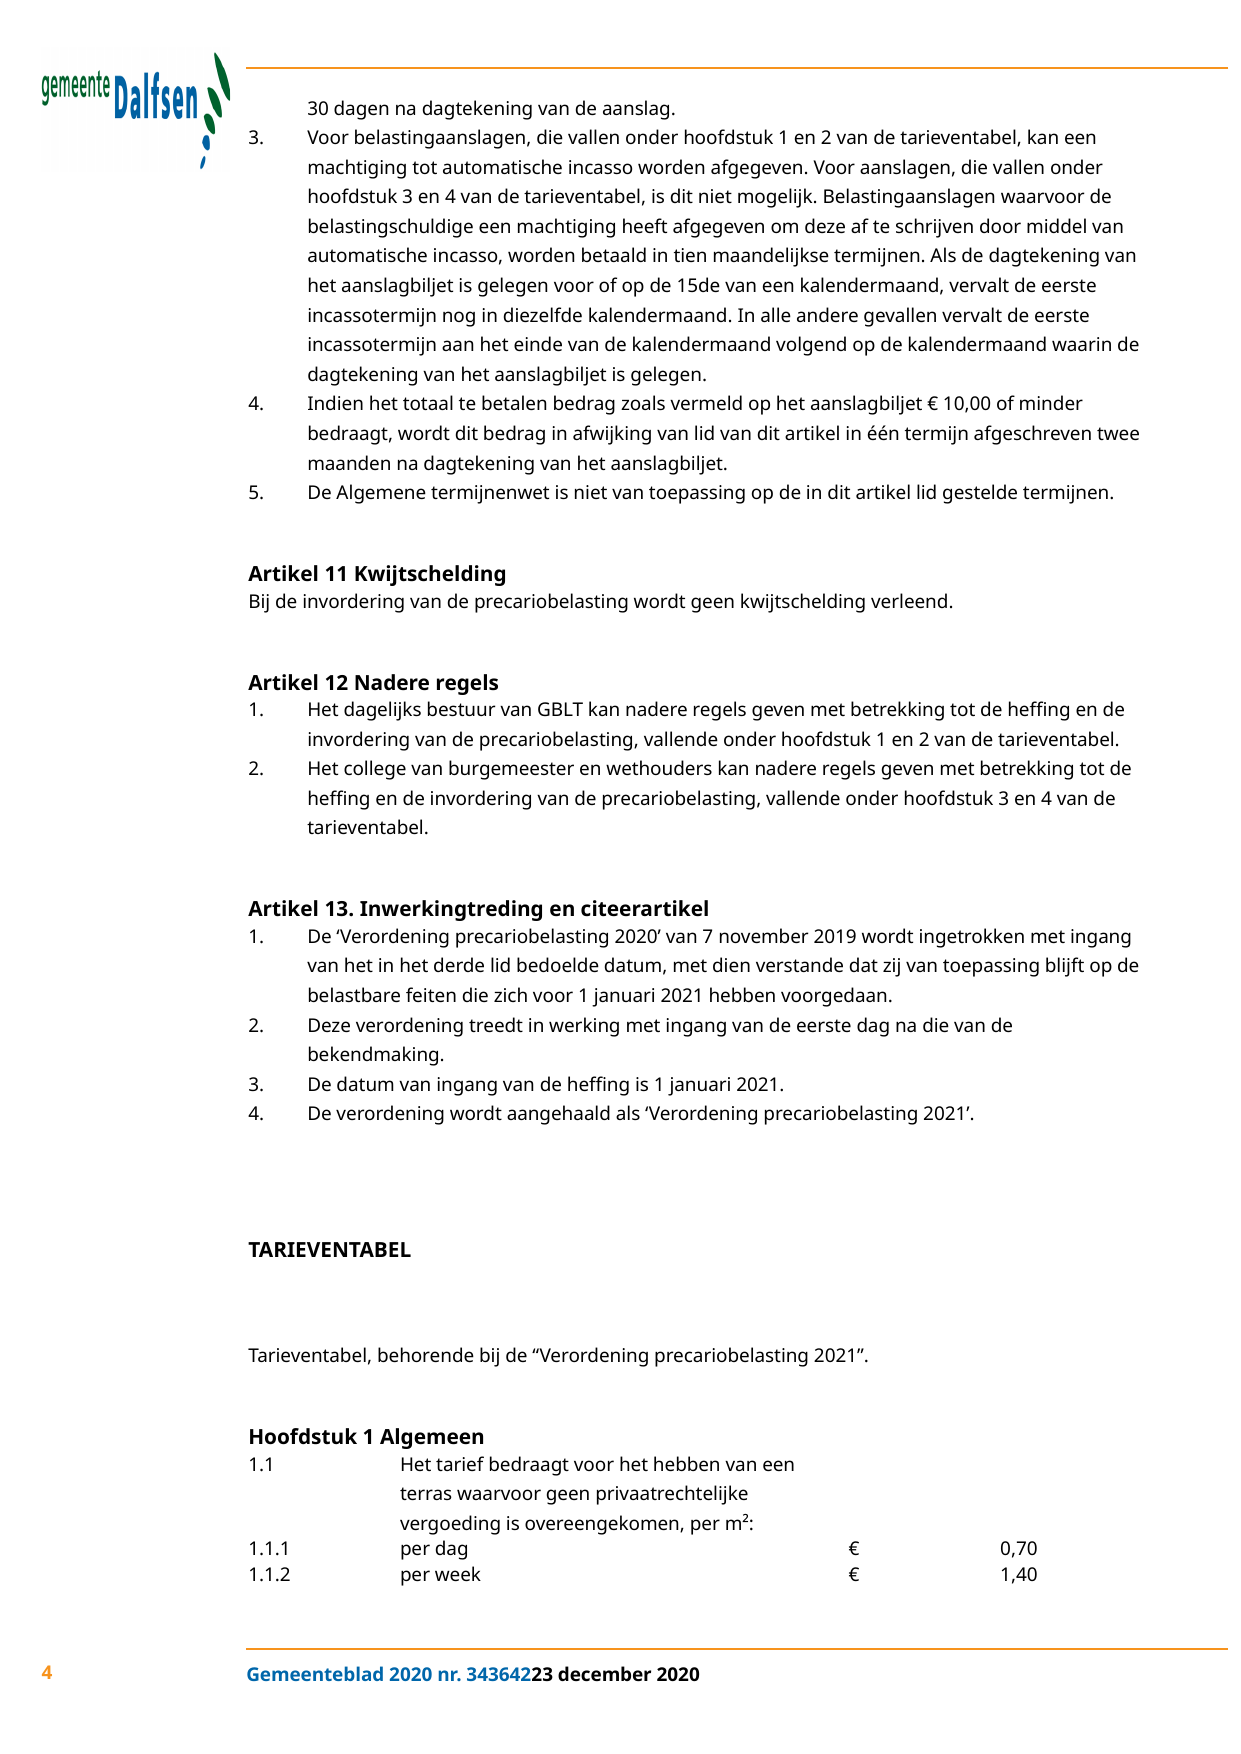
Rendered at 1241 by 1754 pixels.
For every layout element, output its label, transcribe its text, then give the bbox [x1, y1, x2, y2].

table_cell 0,70 [1000, 1536, 1152, 1561]
text Hoofdstuk 1 Algemeen [248, 1422, 1152, 1451]
table_header [1000, 1451, 1152, 1536]
picture [41, 47, 231, 172]
text Artikel 13. Inwerkingtreding en citeerartikel [248, 894, 1152, 923]
table_cell € [848, 1561, 1000, 1587]
list 30 dagen na dagtekening van de aanslag. [248, 95, 1152, 121]
list Deze verordening treedt in werking met ingang van de eerste dag na die van de bekendmaking. [248, 1012, 1152, 1067]
table_cell 1.1.1 [248, 1536, 400, 1561]
table_cell 1.1.2 [248, 1561, 400, 1587]
table_header 1.1 [248, 1451, 400, 1536]
text Tarieventabel, behorende bij de “Verordening precariobelasting 2021”. [248, 1342, 1152, 1368]
list De ‘Verordening precariobelasting 2020’ van 7 november 2019 wordt ingetrokken met ingang van het in het derde lid bedoelde datum, met dien verstande dat zij van toepassing blijft op de belastbare feiten die zich voor 1 januari 2021 hebben voorgedaan. [248, 923, 1152, 1008]
table_cell € [848, 1536, 1000, 1561]
text Bij de invordering van de precariobelasting wordt geen kwijtschelding verleend. [248, 588, 1152, 613]
text Artikel 11 Kwijtschelding [248, 559, 1152, 588]
list Het dagelijks bestuur van GBLT kan nadere regels geven met betrekking tot de heffing en de invordering van de precariobelasting, vallende onder hoofdstuk 1 en 2 van de tarieventabel. [248, 696, 1152, 752]
list Voor belastingaanslagen, die vallen onder hoofdstuk 1 en 2 van de tarieventabel, kan een machtiging tot automatische incasso worden afgegeven. Voor aanslagen, die vallen onder hoofdstuk 3 en 4 van de tarieventabel, is dit niet mogelijk. Belastingaanslagen waarvoor de belastingschuldige een machtiging heeft afgegeven om deze af te schrijven door middel van automatische incasso, worden betaald in tien maandelijkse termijnen. Als de dagtekening van het aanslagbiljet is gelegen voor of op de 15de van een kalendermaand, vervalt de eerste incassotermijn nog in diezelfde kalendermaand. In alle andere gevallen vervalt de eerste incassotermijn aan het einde van de kalendermaand volgend op de kalendermaand waarin de dagtekening van het aanslagbiljet is gelegen. [248, 124, 1152, 387]
list De Algemene termijnenwet is niet van toepassing op de in dit artikel lid gestelde termijnen. [248, 479, 1152, 505]
table_cell per dag [400, 1536, 848, 1561]
list Indien het totaal te betalen bedrag zoals vermeld op het aanslagbiljet € 10,00 of minder bedraagt, wordt dit bedrag in afwijking van lid van dit artikel in één termijn afgeschreven twee maanden na dagtekening van het aanslagbiljet. [248, 391, 1152, 476]
table_header Het tarief bedraagt voor het hebben van een terras waarvoor geen privaatrechtelijke vergoeding is overeengekomen, per m²: [400, 1451, 848, 1536]
list De datum van ingang van de heffing is 1 januari 2021. [248, 1071, 1152, 1097]
table_cell 1,40 [1000, 1561, 1152, 1587]
text Artikel 12 Nadere regels [248, 668, 1152, 696]
table_header [848, 1451, 1000, 1536]
text TARIEVENTABEL [248, 1235, 1152, 1263]
table_cell per week [400, 1561, 848, 1587]
list De verordening wordt aangehaald als ‘Verordening precariobelasting 2021’. [248, 1101, 1152, 1126]
list Het college van burgemeester en wethouders kan nadere regels geven met betrekking tot de heffing en de invordering van de precariobelasting, vallende onder hoofdstuk 3 en 4 van de tarieventabel. [248, 755, 1152, 840]
